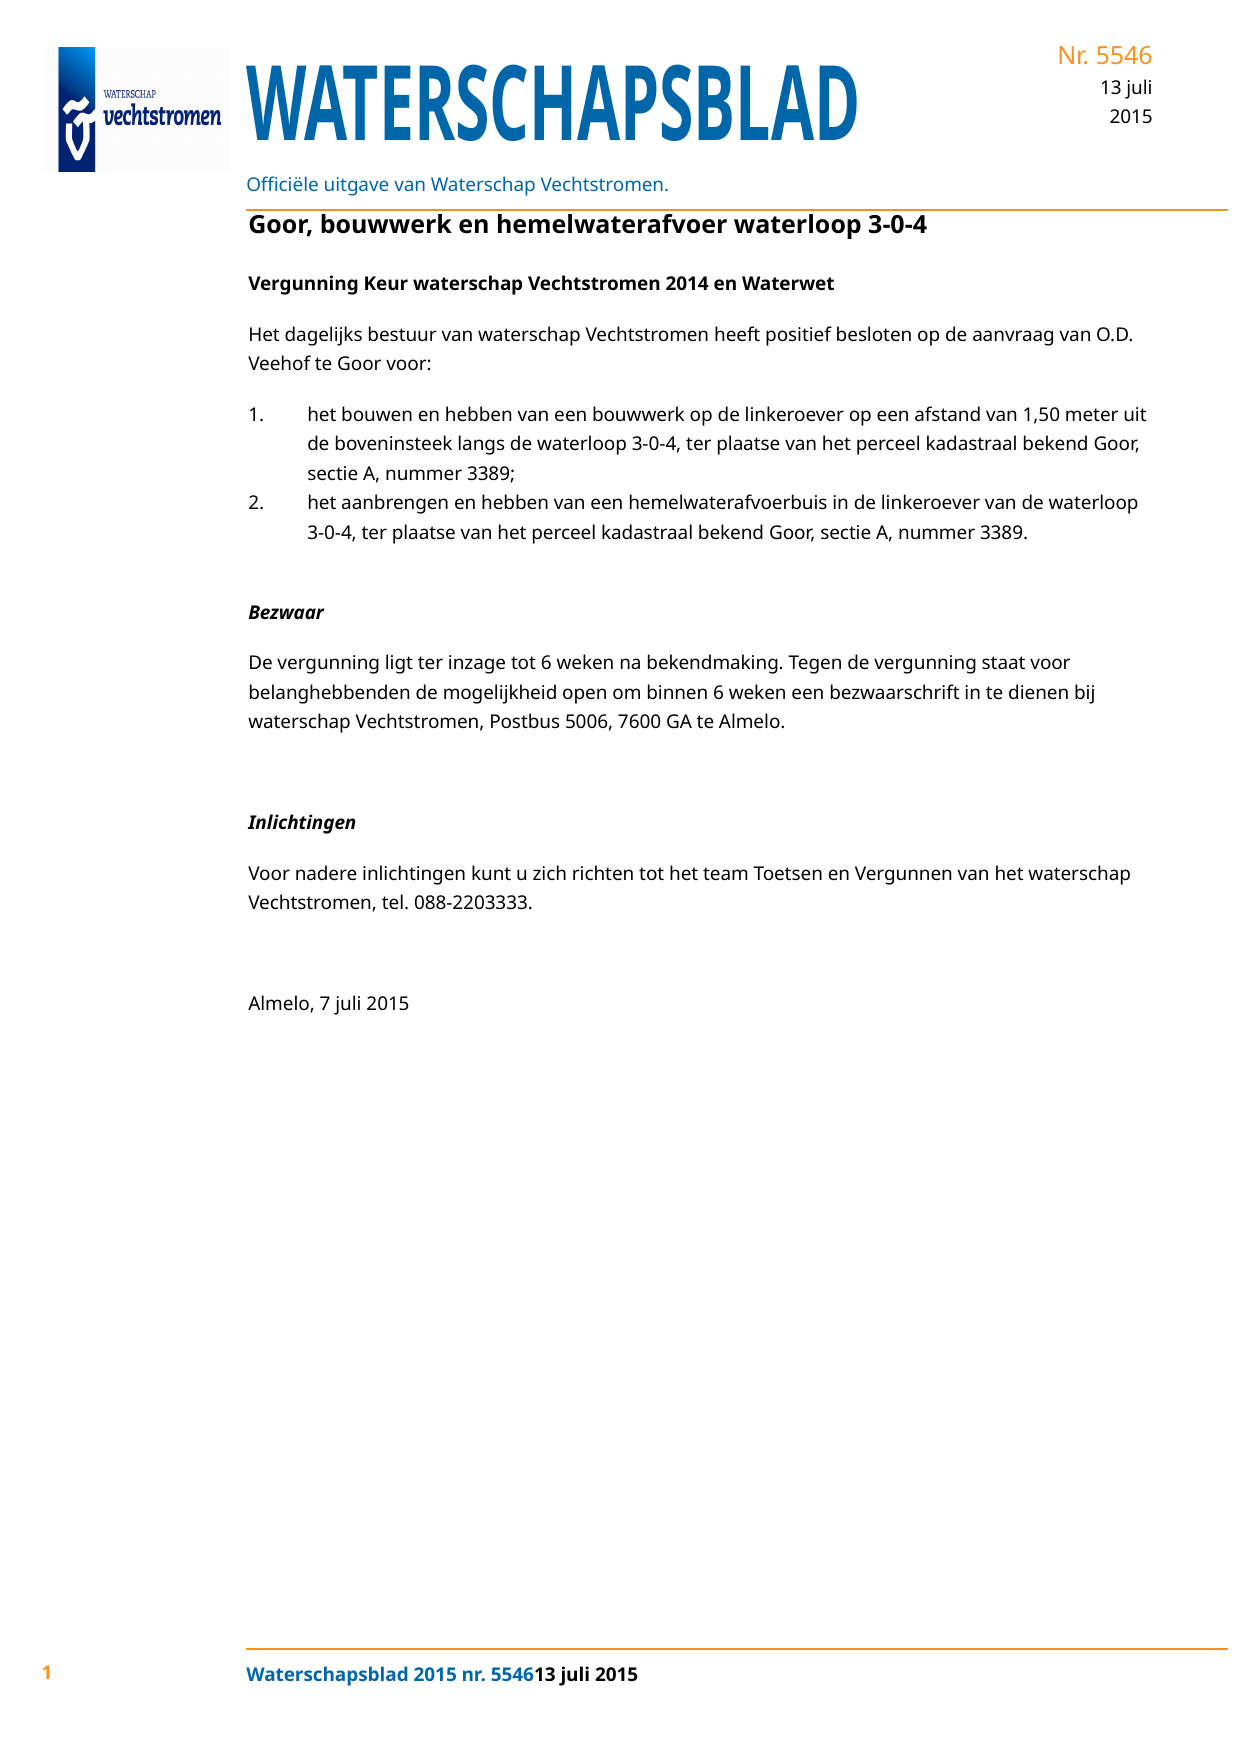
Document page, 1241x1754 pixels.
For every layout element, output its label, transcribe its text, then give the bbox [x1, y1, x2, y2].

picture [41, 47, 231, 172]
list het bouwen en hebben van een bouwwerk op de linkeroever op een afstand van 1,50 meter uit de boveninsteek langs de waterloop 3-0-4, ter plaatse van het perceel kadastraal bekend Goor, sectie A, nummer 3389; [248, 401, 1152, 486]
text Bezwaar [248, 599, 1152, 625]
text Het dagelijks bestuur van waterschap Vechtstromen heeft positief besloten op de aanvraag van O.D. Veehof te Goor voor: [248, 321, 1152, 376]
text Almelo, 7 juli 2015 [248, 990, 1152, 1016]
list het aanbrengen en hebben van een hemelwaterafvoerbuis in de linkeroever van de waterloop 3-0-4, ter plaatse van het perceel kadastraal bekend Goor, sectie A, nummer 3389. [248, 489, 1152, 545]
text Inlichtingen [248, 809, 1152, 835]
text Goor, bouwwerk en hemelwaterafvoer waterloop 3-0-4 [248, 211, 1152, 241]
text Voor nadere inlichtingen kunt u zich richten tot het team Toetsen en Vergunnen van het waterschap Vechtstromen, tel. 088-2203333. [248, 860, 1152, 915]
text Vergunning Keur waterschap Vechtstromen 2014 en Waterwet [248, 270, 1152, 296]
text De vergunning ligt ter inzage tot 6 weken na bekendmaking. Tegen de vergunning staat voor belanghebbenden de mogelijkheid open om binnen 6 weken een bezwaarschrift in te dienen bij waterschap Vechtstromen, Postbus 5006, 7600 GA te Almelo. [248, 649, 1152, 734]
